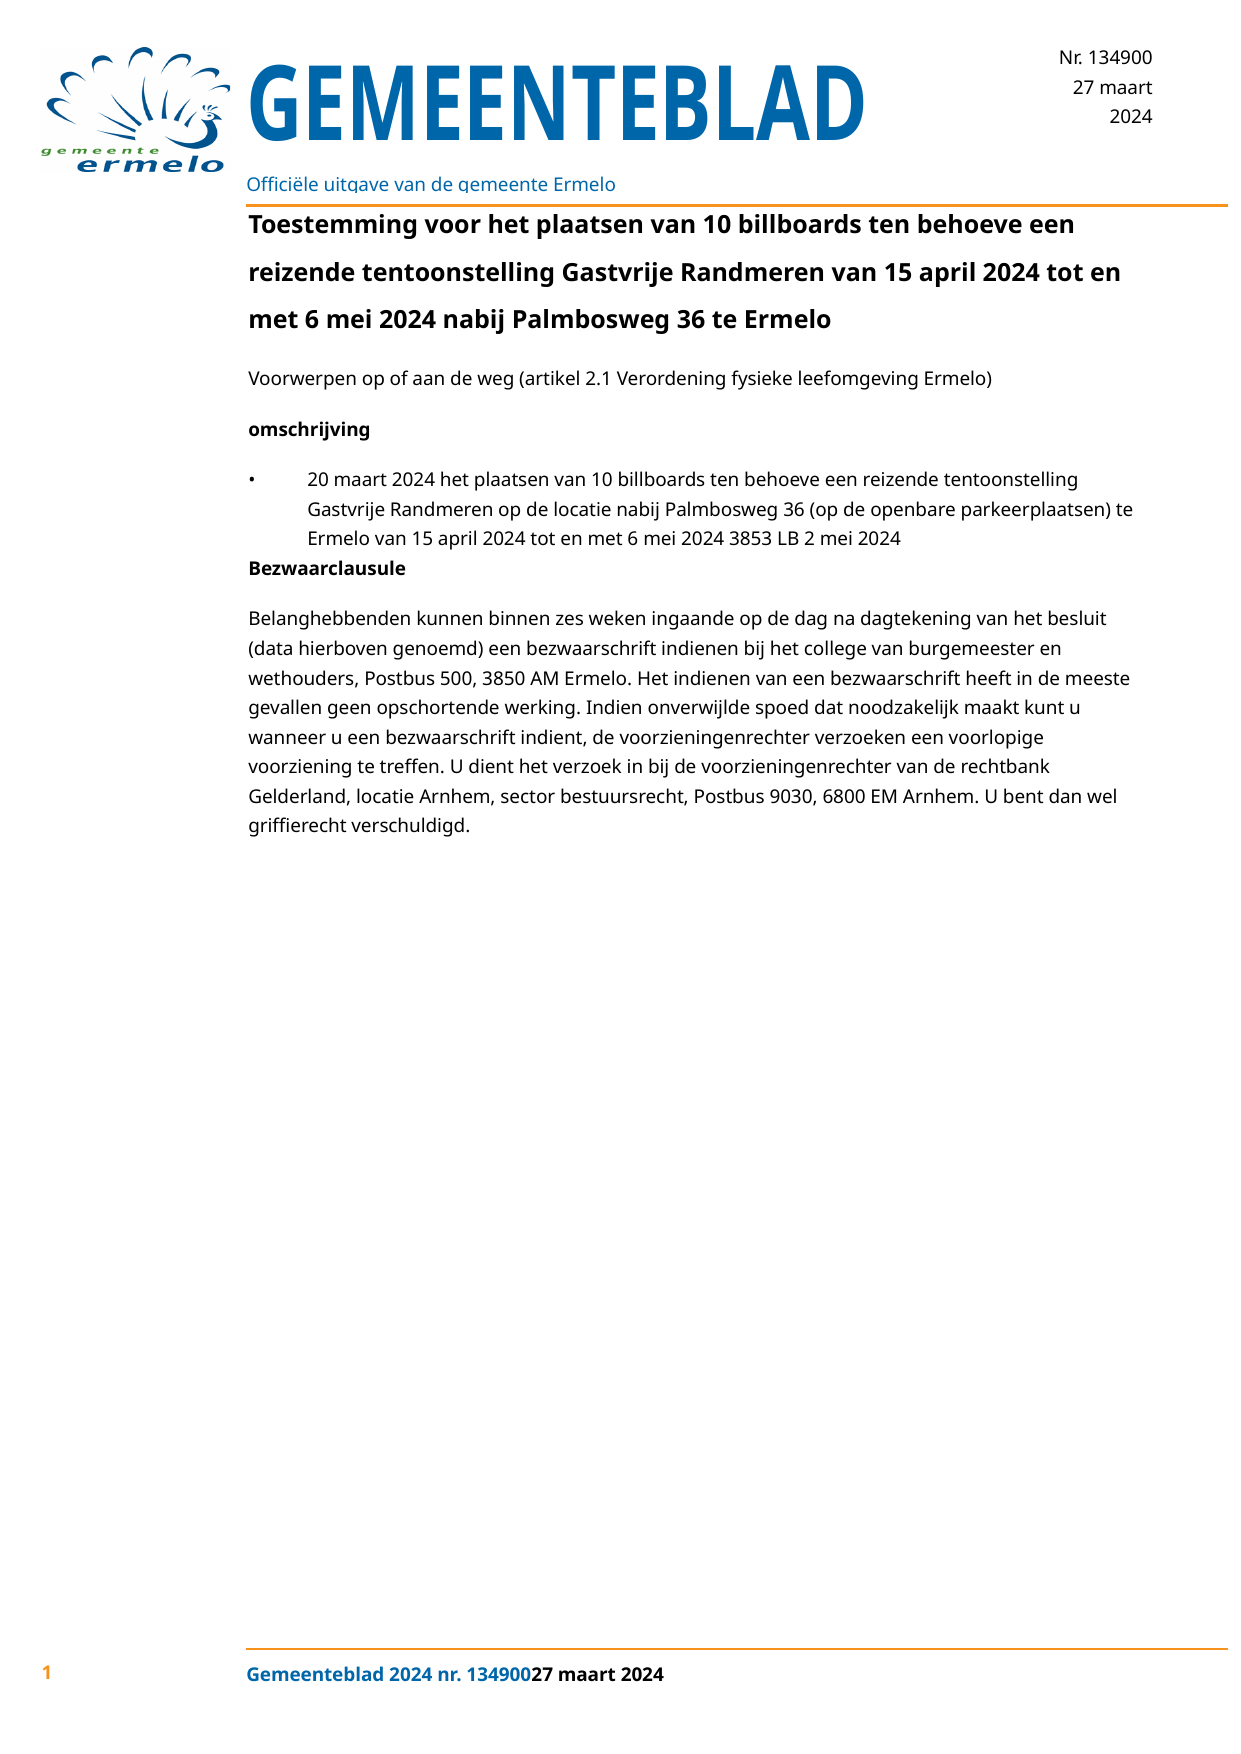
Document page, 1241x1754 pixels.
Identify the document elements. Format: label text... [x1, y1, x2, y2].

text Voorwerpen op of aan de weg (artikel 2.1 Verordening fysieke leefomgeving Ermelo) [248, 366, 1152, 391]
text Bezwaarclausule [248, 555, 1152, 581]
list 20 maart 2024 het plaatsen van 10 billboards ten behoeve een reizende tentoonstelling Gastvrije Randmeren op de locatie nabij Palmbosweg 36 (op de openbare parkeerplaatsen) te Ermelo van 15 april 2024 tot en met 6 mei 2024 3853 LB 2 mei 2024 [248, 466, 1152, 551]
picture [41, 47, 231, 172]
text Toestemming voor het plaatsen van 10 billboards ten behoeve een reizende tentoonstelling Gastvrije Randmeren van 15 april 2024 tot en met 6 mei 2024 nabij Palmbosweg 36 te Ermelo [248, 207, 1152, 336]
text omschrijving [248, 416, 1152, 442]
text Belanghebbenden kunnen binnen zes weken ingaande op de dag na dagtekening van het besluit (data hierboven genoemd) een bezwaarschrift indienen bij het college van burgemeester en wethouders, Postbus 500, 3850 AM Ermelo. Het indienen van een bezwaarschrift heeft in de meeste gevallen geen opschortende werking. Indien onverwijlde spoed dat noodzakelijk maakt kunt u wanneer u een bezwaarschrift indient, de voorzieningenrechter verzoeken een voorlopige voorziening te treffen. U dient het verzoek in bij de voorzieningenrechter van de rechtbank Gelderland, locatie Arnhem, sector bestuursrecht, Postbus 9030, 6800 EM Arnhem. U bent dan wel griffierecht verschuldigd. [248, 606, 1152, 838]
